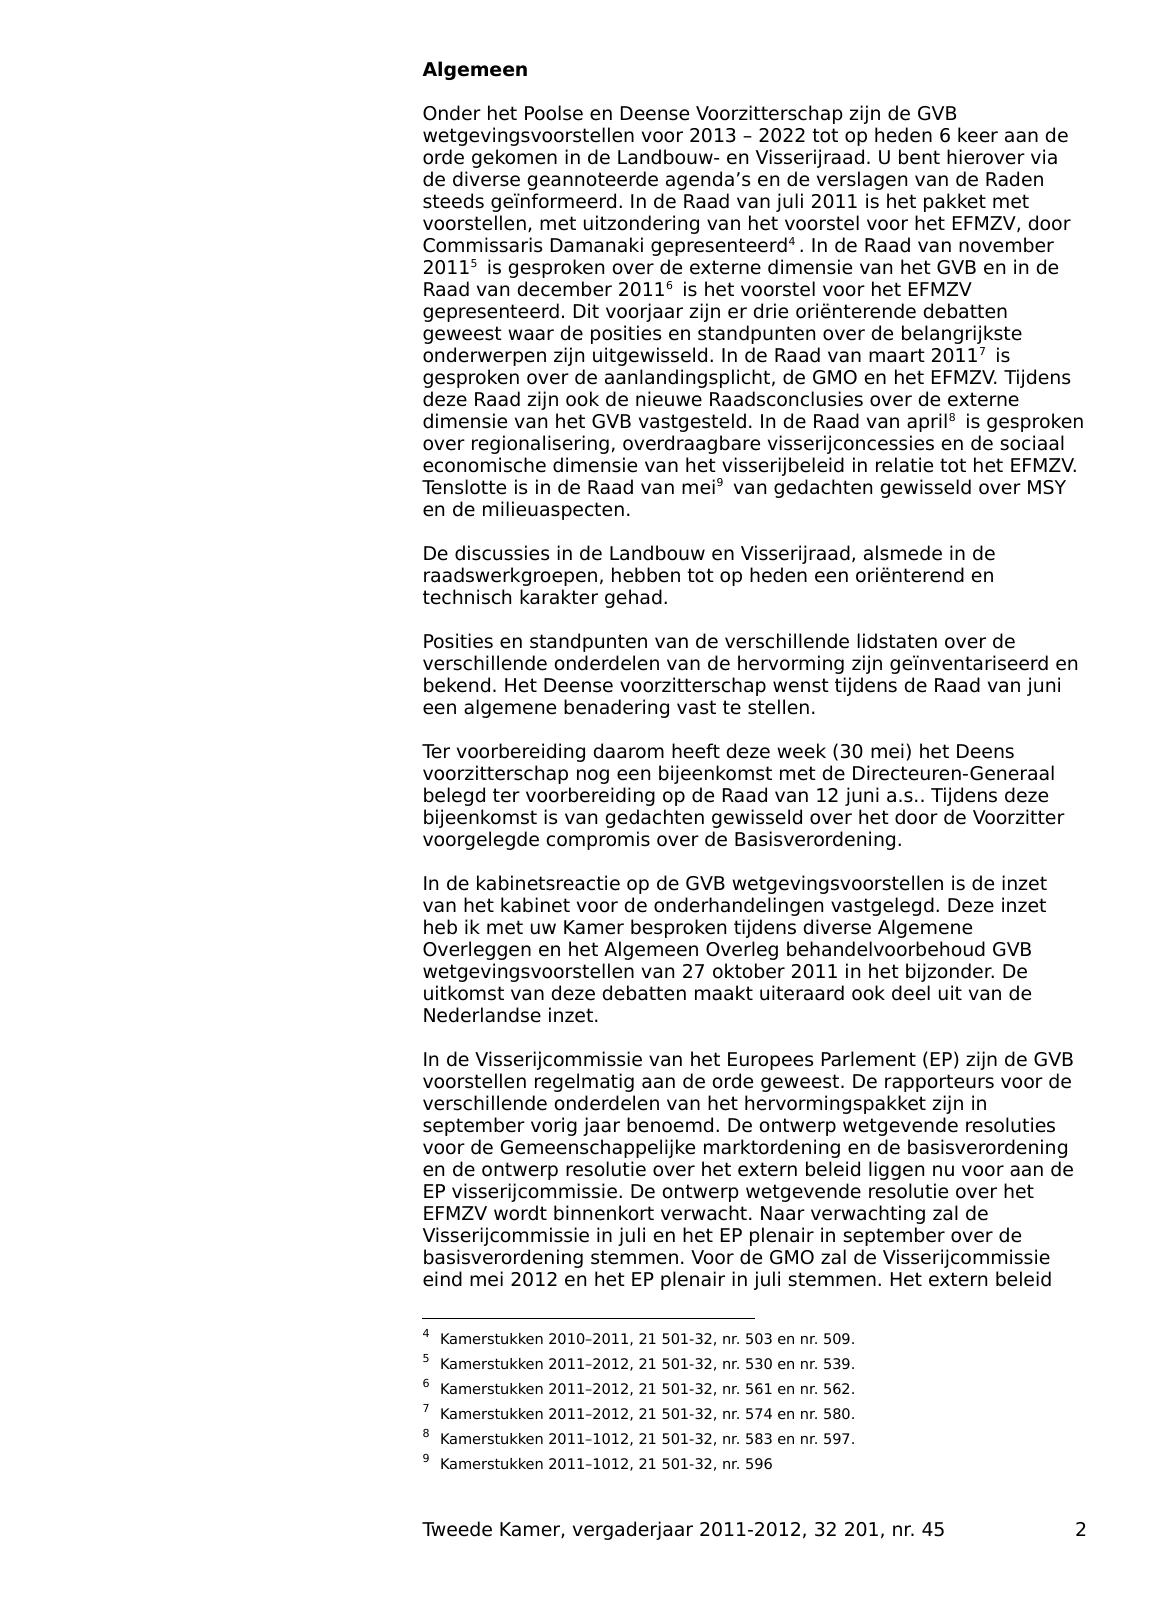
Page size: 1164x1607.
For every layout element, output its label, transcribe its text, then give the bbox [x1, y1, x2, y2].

text Onder het Poolse en Deense Voorzitterschap zijn de GVB wetgevingsvoorstellen voor 2013 – 2022 tot op heden 6 keer aan de orde gekomen in de Landbouw- en Visserijraad. U bent hierover via de diverse geannoteerde agenda’s en de verslagen van de Raden steeds geïnformeerd. In de Raad van juli 2011 is het pakket met voorstellen, met uitzondering van het voorstel voor het EFMZV, door Commissaris Damanaki gepresenteerd. In de Raad van november 2011 is gesproken over de externe dimensie van het GVB en in de Raad van december 2011 is het voorstel voor het EFMZV gepresenteerd. Dit voorjaar zijn er drie oriënterende debatten geweest waar de posities en standpunten over de belangrijkste onderwerpen zijn uitgewisseld. In de Raad van maart 2011 is gesproken over de aanlandingsplicht, de GMO en het EFMZV. Tijdens deze Raad zijn ook de nieuwe Raadsconclusies over de externe dimensie van het GVB vastgesteld. In de Raad van april is gesproken over regionalisering, overdraagbare visserijconcessies en de sociaal economische dimensie van het visserijbeleid in relatie tot het EFMZV. Tenslotte is in de Raad van mei van gedachten gewisseld over MSY en de milieuaspecten. [422, 103, 1087, 521]
text In de Visserijcommissie van het Europees Parlement (EP) zijn de GVB voorstellen regelmatig aan de orde geweest. De rapporteurs voor de verschillende onderdelen van het hervormingspakket zijn in september vorig jaar benoemd. De ontwerp wetgevende resoluties voor de Gemeenschappelijke marktordening en de basisverordening en de ontwerp resolutie over het extern beleid liggen nu voor aan de EP visserijcommissie. De ontwerp wetgevende resolutie over het EFMZV wordt binnenkort verwacht. Naar verwachting zal de Visserijcommissie in juli en het EP plenair in september over de basisverordening stemmen. Voor de GMO zal de Visserijcommissie eind mei 2012 en het EP plenair in juli stemmen. Het extern beleid [422, 1049, 1087, 1291]
text Kamerstukken 2010–2011, 21 501-32, nr. 503 en nr. 509. [422, 1327, 1087, 1349]
text Kamerstukken 2011–2012, 21 501-32, nr. 574 en nr. 580. [422, 1402, 1087, 1424]
text Kamerstukken 2011–1012, 21 501-32, nr. 583 en nr. 597. [422, 1427, 1087, 1449]
text In de kabinetsreactie op de GVB wetgevingsvoorstellen is de inzet van het kabinet voor de onderhandelingen vastgelegd. Deze inzet heb ik met uw Kamer besproken tijdens diverse Algemene Overleggen en het Algemeen Overleg behandelvoorbehoud GVB wetgevingsvoorstellen van 27 oktober 2011 in het bijzonder. De uitkomst van deze debatten maakt uiteraard ook deel uit van de Nederlandse inzet. [422, 873, 1087, 1027]
text Kamerstukken 2011–1012, 21 501-32, nr. 596 [422, 1452, 1087, 1474]
text Ter voorbereiding daarom heeft deze week (30 mei) het Deens voorzitterschap nog een bijeenkomst met de Directeuren-Generaal belegd ter voorbereiding op de Raad van 12 juni a.s.. Tijdens deze bijeenkomst is van gedachten gewisseld over het door de Voorzitter voorgelegde compromis over de Basisverordening. [422, 741, 1087, 851]
text Kamerstukken 2011–2012, 21 501-32, nr. 530 en nr. 539. [422, 1352, 1087, 1374]
text Posities en standpunten van de verschillende lidstaten over de verschillende onderdelen van de hervorming zijn geïnventariseerd en bekend. Het Deense voorzitterschap wenst tijdens de Raad van juni een algemene benadering vast te stellen. [422, 631, 1087, 719]
text Kamerstukken 2011–2012, 21 501-32, nr. 561 en nr. 562. [422, 1377, 1087, 1399]
text De discussies in de Landbouw en Visserijraad, alsmede in de raadswerkgroepen, hebben tot op heden een oriënterend en technisch karakter gehad. [422, 543, 1087, 609]
subtitle Algemeen [422, 59, 1087, 81]
